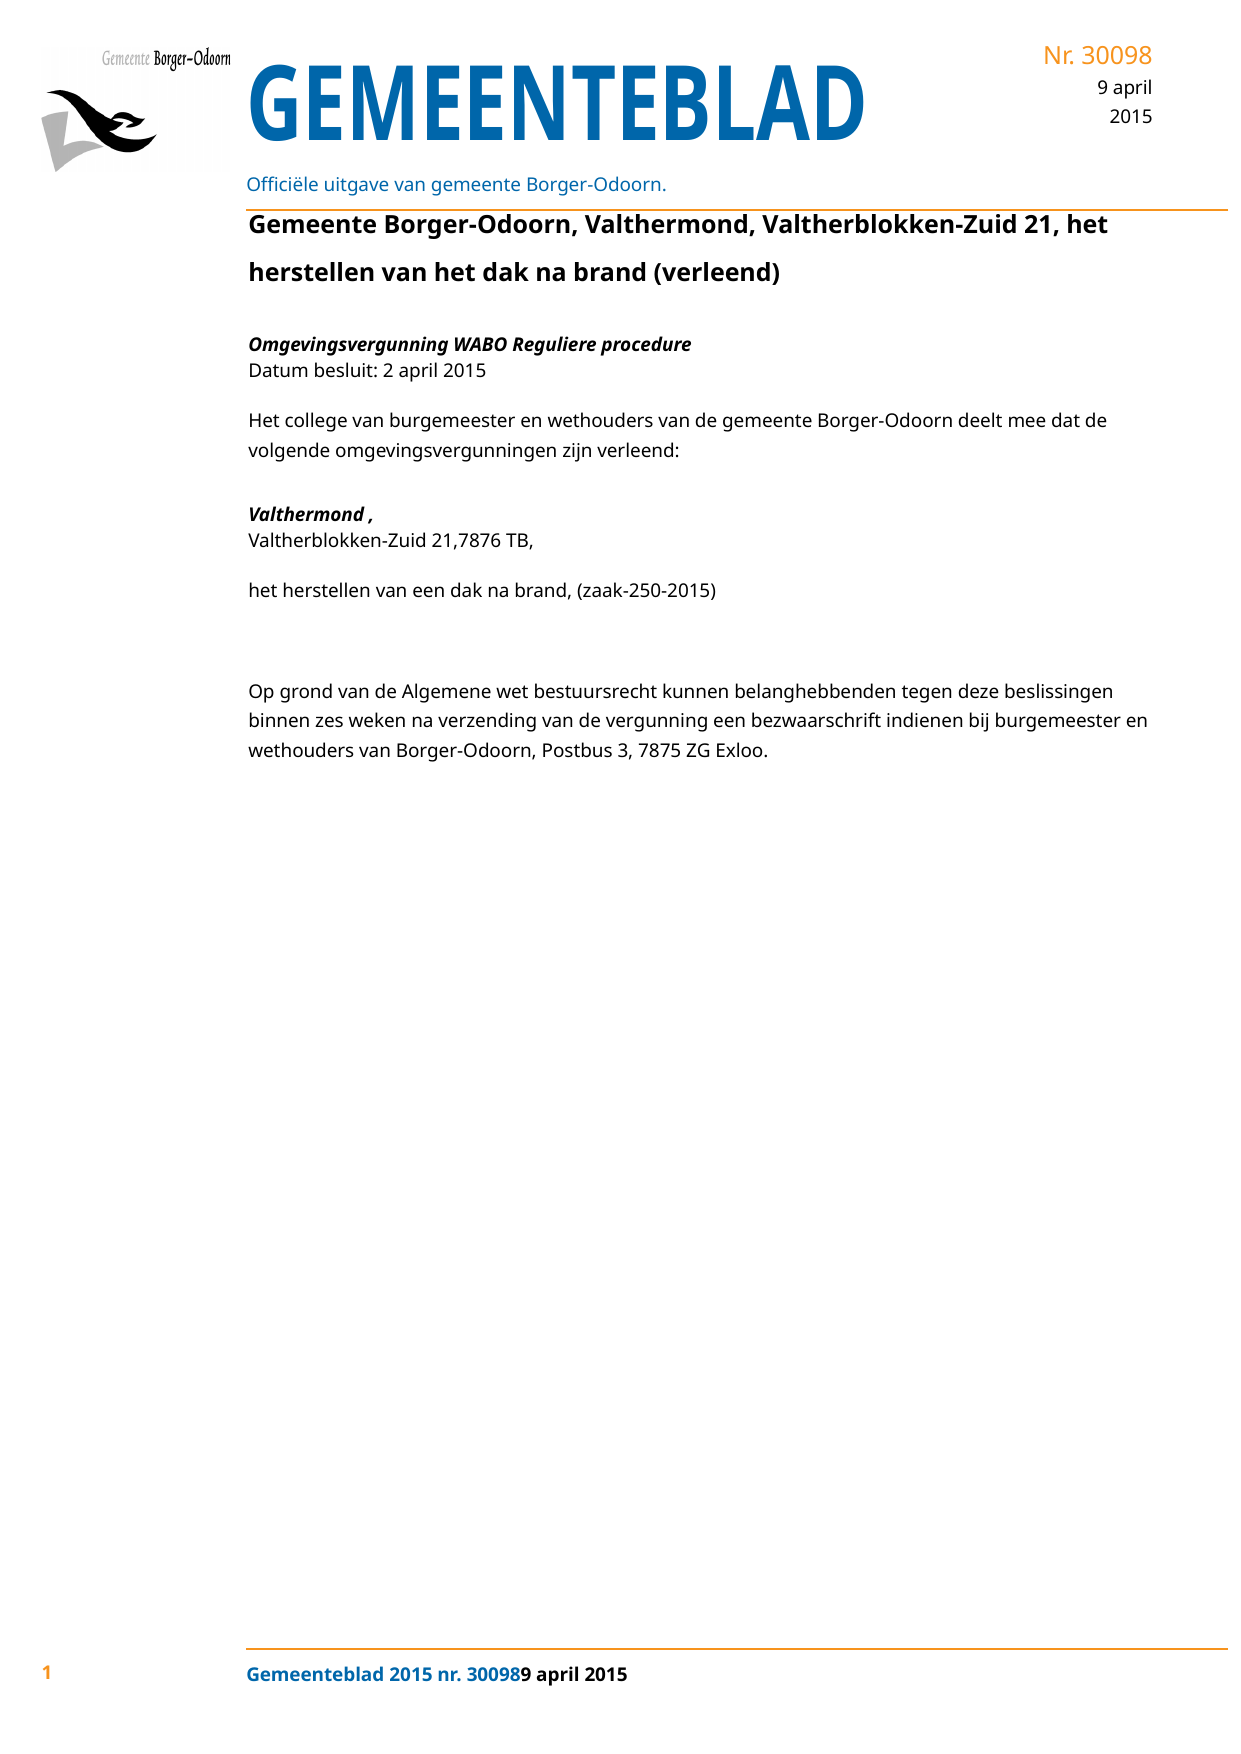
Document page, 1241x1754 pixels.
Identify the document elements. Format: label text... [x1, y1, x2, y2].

text Valthermond , [248, 501, 1152, 527]
text Op grond van de Algemene wet bestuursrecht kunnen belanghebbenden tegen deze beslissingen binnen zes weken na verzending van de vergunning een bezwaarschrift indienen bij burgemeester en wethouders van Borger-Odoorn, Postbus 3, 7875 ZG Exloo. [248, 678, 1152, 763]
picture [41, 47, 231, 172]
text Gemeente Borger-Odoorn, Valthermond, Valtherblokken-Zuid 21, het herstellen van het dak na brand (verleend) [248, 211, 1152, 288]
text Het college van burgemeester en wethouders van de gemeente Borger-Odoorn deelt mee dat de volgende omgevingsvergunningen zijn verleend: [248, 408, 1152, 463]
text Datum besluit: 2 april 2015 [248, 357, 1152, 383]
text Valtherblokken-Zuid 21,7876 TB, [248, 527, 1152, 553]
text het herstellen van een dak na brand, (zaak-250-2015) [248, 577, 1152, 603]
text Omgevingsvergunning WABO Reguliere procedure [248, 331, 1152, 357]
